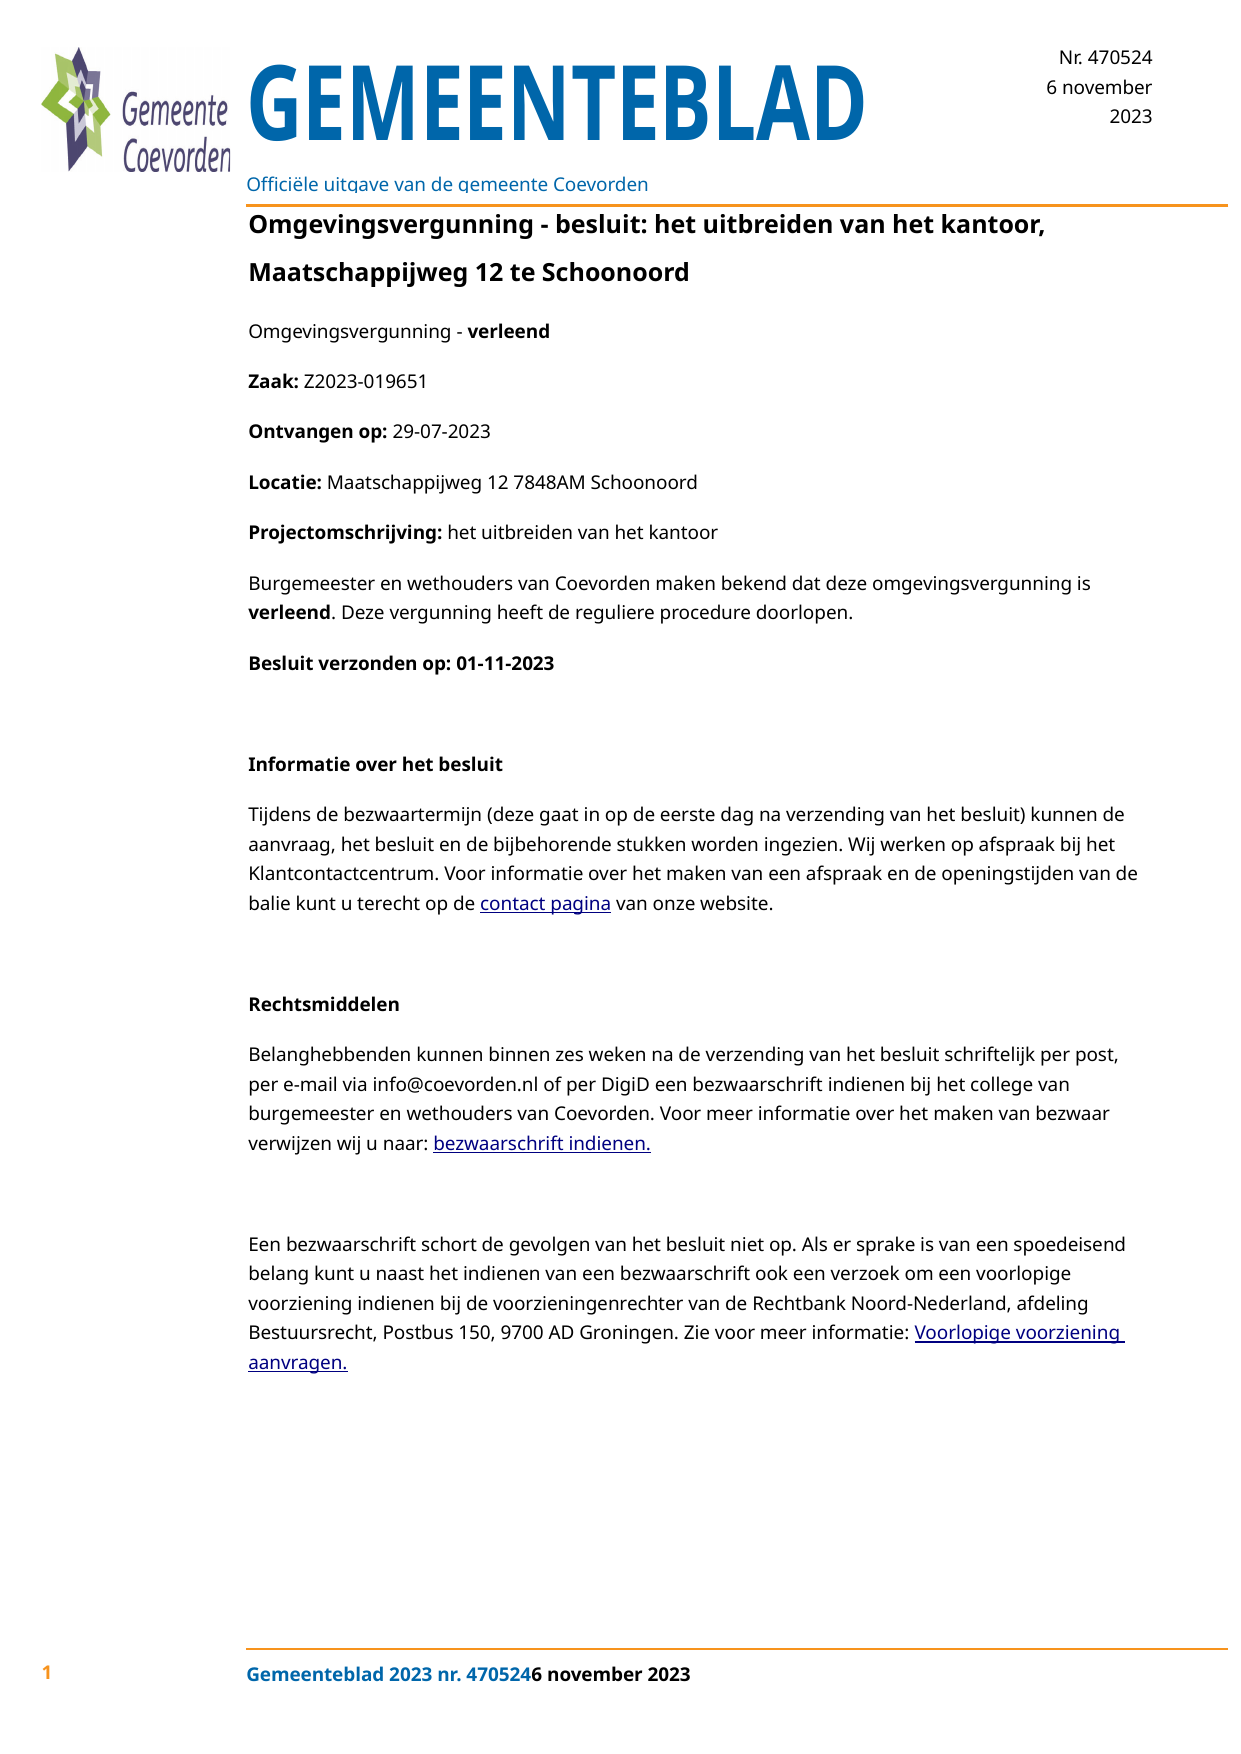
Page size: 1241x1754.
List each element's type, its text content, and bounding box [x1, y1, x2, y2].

text Burgemeester en wethouders van Coevorden maken bekend dat deze omgevingsvergunning is verleend. Deze vergunning heeft de reguliere procedure doorlopen. [248, 570, 1152, 625]
text Zaak: Z2023-019651 [248, 368, 1152, 394]
text Belanghebbenden kunnen binnen zes weken na de verzending van het besluit schriftelijk per post, per e-mail via info@coevorden.nl of per DigiD een bezwaarschrift indienen bij het college van burgemeester en wethouders van Coevorden. Voor meer informatie over het maken van bezwaar verwijzen wij u naar: bezwaarschrift indienen. [248, 1041, 1152, 1156]
text Informatie over het besluit [248, 751, 1152, 777]
text Een bezwaarschrift schort de gevolgen van het besluit niet op. Als er sprake is van een spoedeisend belang kunt u naast het indienen van een bezwaarschrift ook een verzoek om een voorlopige voorziening indienen bij de voorzieningenrechter van de Rechtbank Noord-Nederland, afdeling Bestuursrecht, Postbus 150, 9700 AD Groningen. Zie voor meer informatie: Voorlopige voorziening aanvragen. [248, 1231, 1152, 1375]
text Locatie: Maatschappijweg 12 7848AM Schoonoord [248, 469, 1152, 495]
text Ontvangen op: 29-07-2023 [248, 419, 1152, 444]
text Rechtsmiddelen [248, 991, 1152, 1017]
text Omgevingsvergunning - verleend [248, 318, 1152, 344]
text Besluit verzonden op: 01-11-2023 [248, 650, 1152, 676]
text Tijdens de bezwaartermijn (deze gaat in op de eerste dag na verzending van het besluit) kunnen de aanvraag, het besluit en de bijbehorende stukken worden ingezien. Wij werken op afspraak bij het Klantcontactcentrum. Voor informatie over het maken van een afspraak en de openingstijden van de balie kunt u terecht op de contact pagina van onze website. [248, 801, 1152, 916]
text Omgevingsvergunning - besluit: het uitbreiden van het kantoor, Maatschappijweg 12 te Schoonoord [248, 207, 1152, 288]
text Projectomschrijving: het uitbreiden van het kantoor [248, 519, 1152, 545]
picture [41, 47, 231, 172]
